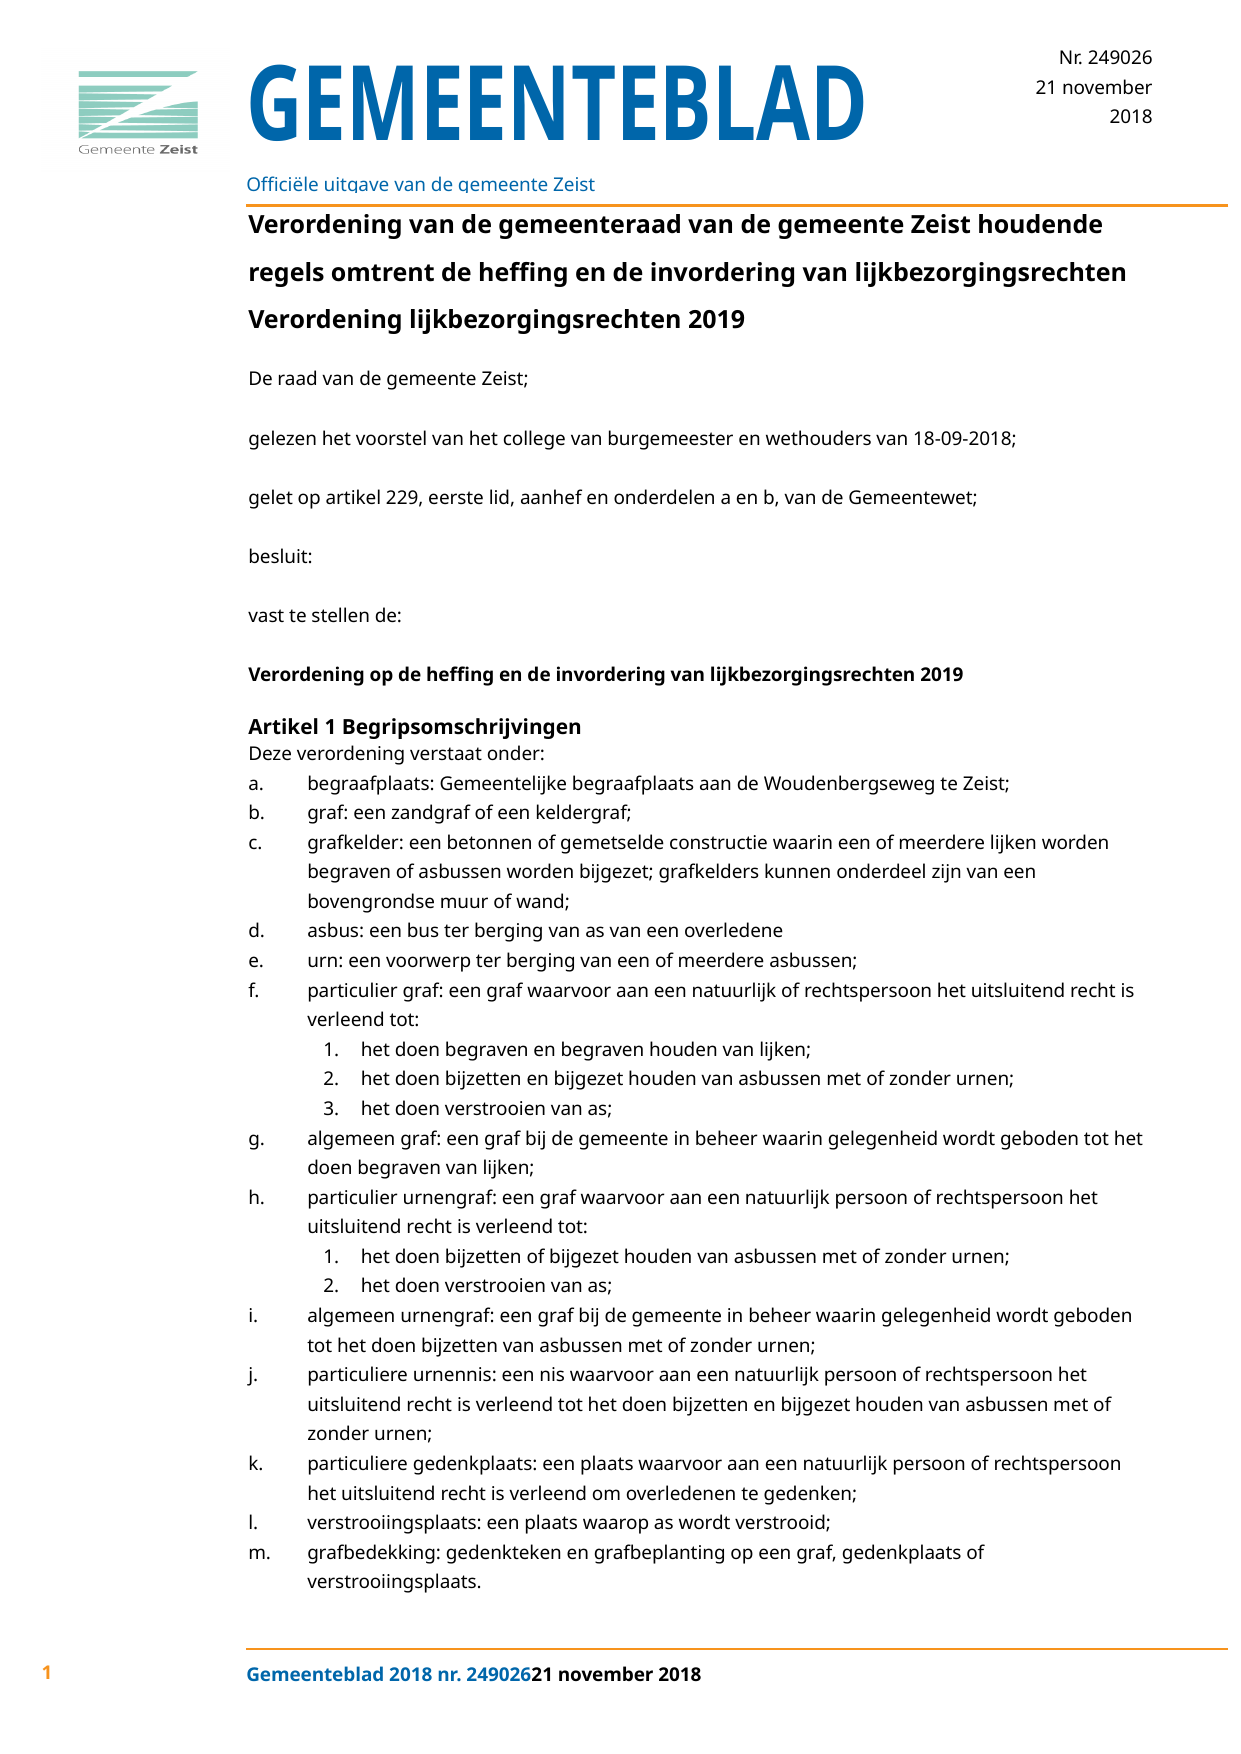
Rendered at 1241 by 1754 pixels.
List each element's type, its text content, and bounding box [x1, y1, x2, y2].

list grafbedekking: gedenkteken en grafbeplanting op een graf, gedenkplaats of verstrooiingsplaats. [248, 1539, 1152, 1594]
text Verordening op de heffing en de invordering van lijkbezorgingsrechten 2019 [248, 661, 1152, 687]
list particuliere urnennis: een nis waarvoor aan een natuurlijk persoon of rechtspersoon het uitsluitend recht is verleend tot het doen bijzetten en bijgezet houden van asbussen met of zonder urnen; [248, 1361, 1152, 1446]
list grafkelder: een betonnen of gemetselde constructie waarin een of meerdere lijken worden begraven of asbussen worden bijgezet; grafkelders kunnen onderdeel zijn van een bovengrondse muur of wand; [248, 829, 1152, 914]
text besluit: [248, 543, 1152, 569]
list begraafplaats: Gemeentelijke begraafplaats aan de Woudenbergseweg te Zeist; [248, 770, 1152, 796]
list algemeen graf: een graf bij de gemeente in beheer waarin gelegenheid wordt geboden tot het doen begraven van lijken; [248, 1125, 1152, 1180]
text Artikel 1 Begripsomschrijvingen [248, 712, 1152, 740]
text De raad van de gemeente Zeist; [248, 366, 1152, 391]
text gelet op artikel 229, eerste lid, aanhef en onderdelen a en b, van de Gemeentewet; [248, 484, 1152, 509]
picture [41, 47, 231, 172]
list particuliere gedenkplaats: een plaats waarvoor aan een natuurlijk persoon of rechtspersoon het uitsluitend recht is verleend om overledenen te gedenken; [248, 1450, 1152, 1506]
list urn: een voorwerp ter berging van een of meerdere asbussen; [248, 947, 1152, 973]
list particulier urnengraf: een graf waarvoor aan een natuurlijk persoon of rechtspersoon het uitsluitend recht is verleend tot: [248, 1184, 1152, 1239]
list verstrooiingsplaats: een plaats waarop as wordt verstrooid; [248, 1509, 1152, 1535]
list het doen verstrooien van as; [323, 1095, 1152, 1121]
text Deze verordening verstaat onder: [248, 740, 1152, 766]
text vast te stellen de: [248, 602, 1152, 628]
text gelezen het voorstel van het college van burgemeester en wethouders van 18-09-2018; [248, 425, 1152, 450]
text Verordening van de gemeenteraad van de gemeente Zeist houdende regels omtrent de heffing en de invordering van lijkbezorgingsrechten Verordening lijkbezorgingsrechten 2019 [248, 207, 1152, 336]
list het doen bijzetten of bijgezet houden van asbussen met of zonder urnen; [323, 1243, 1152, 1269]
list het doen begraven en begraven houden van lijken; [323, 1036, 1152, 1062]
list het doen bijzetten en bijgezet houden van asbussen met of zonder urnen; [323, 1066, 1152, 1091]
list particulier graf: een graf waarvoor aan een natuurlijk of rechtspersoon het uitsluitend recht is verleend tot: [248, 977, 1152, 1032]
list asbus: een bus ter berging van as van een overledene [248, 918, 1152, 943]
list algemeen urnengraf: een graf bij de gemeente in beheer waarin gelegenheid wordt geboden tot het doen bijzetten van asbussen met of zonder urnen; [248, 1302, 1152, 1358]
list het doen verstrooien van as; [323, 1273, 1152, 1298]
list graf: een zandgraf of een keldergraf; [248, 799, 1152, 825]
